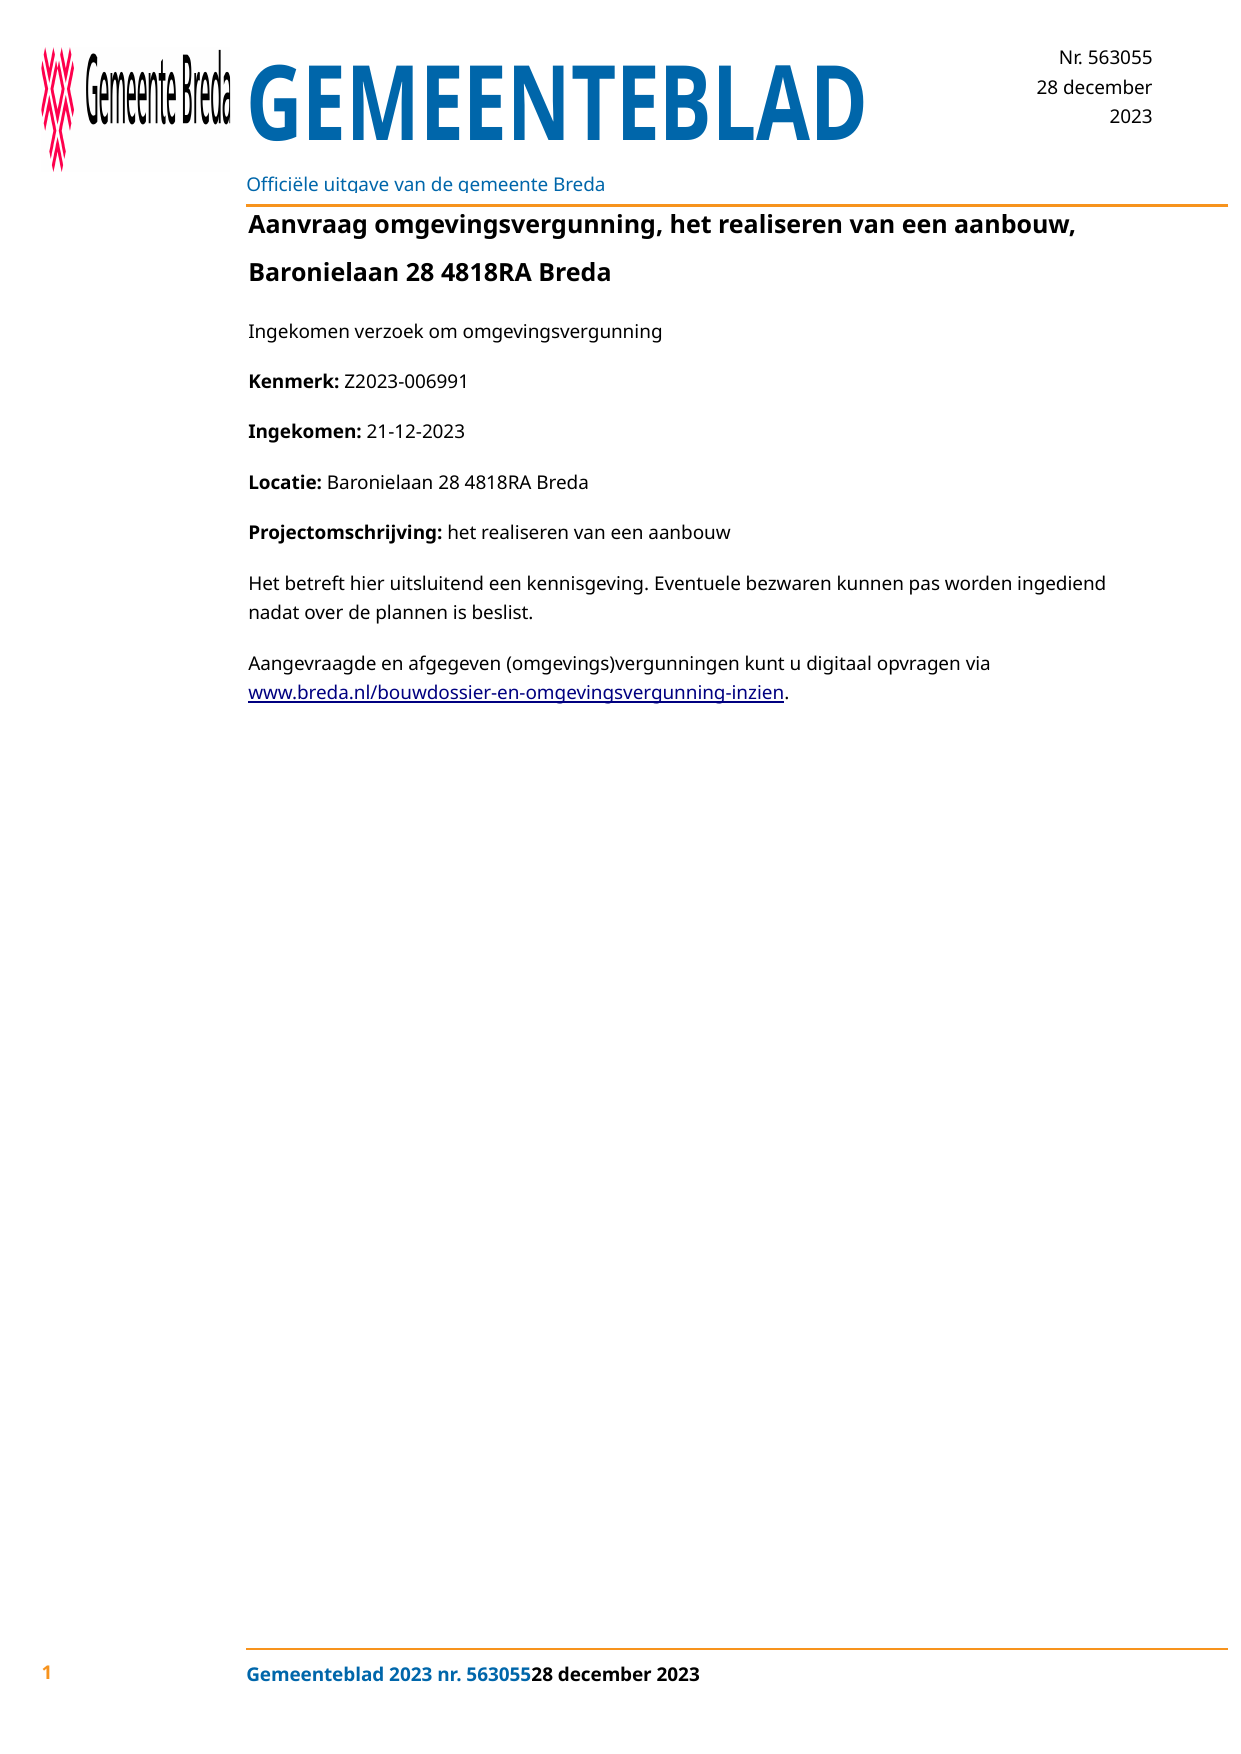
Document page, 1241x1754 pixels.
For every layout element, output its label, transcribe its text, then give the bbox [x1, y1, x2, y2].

text Aanvraag omgevingsvergunning, het realiseren van een aanbouw, Baronielaan 28 4818RA Breda [248, 207, 1152, 288]
picture [41, 47, 231, 172]
text Projectomschrijving: het realiseren van een aanbouw [248, 519, 1152, 545]
text Locatie: Baronielaan 28 4818RA Breda [248, 469, 1152, 495]
text Ingekomen verzoek om omgevingsvergunning [248, 318, 1152, 344]
text Ingekomen: 21-12-2023 [248, 419, 1152, 444]
text Kenmerk: Z2023-006991 [248, 368, 1152, 394]
text Het betreft hier uitsluitend een kennisgeving. Eventuele bezwaren kunnen pas worden ingediend nadat over de plannen is beslist. [248, 570, 1152, 625]
text Aangevraagde en afgegeven (omgevings)vergunningen kunt u digitaal opvragen via www.breda.nl/bouwdossier-en-omgevingsvergunning-inzien. [248, 650, 1152, 705]
